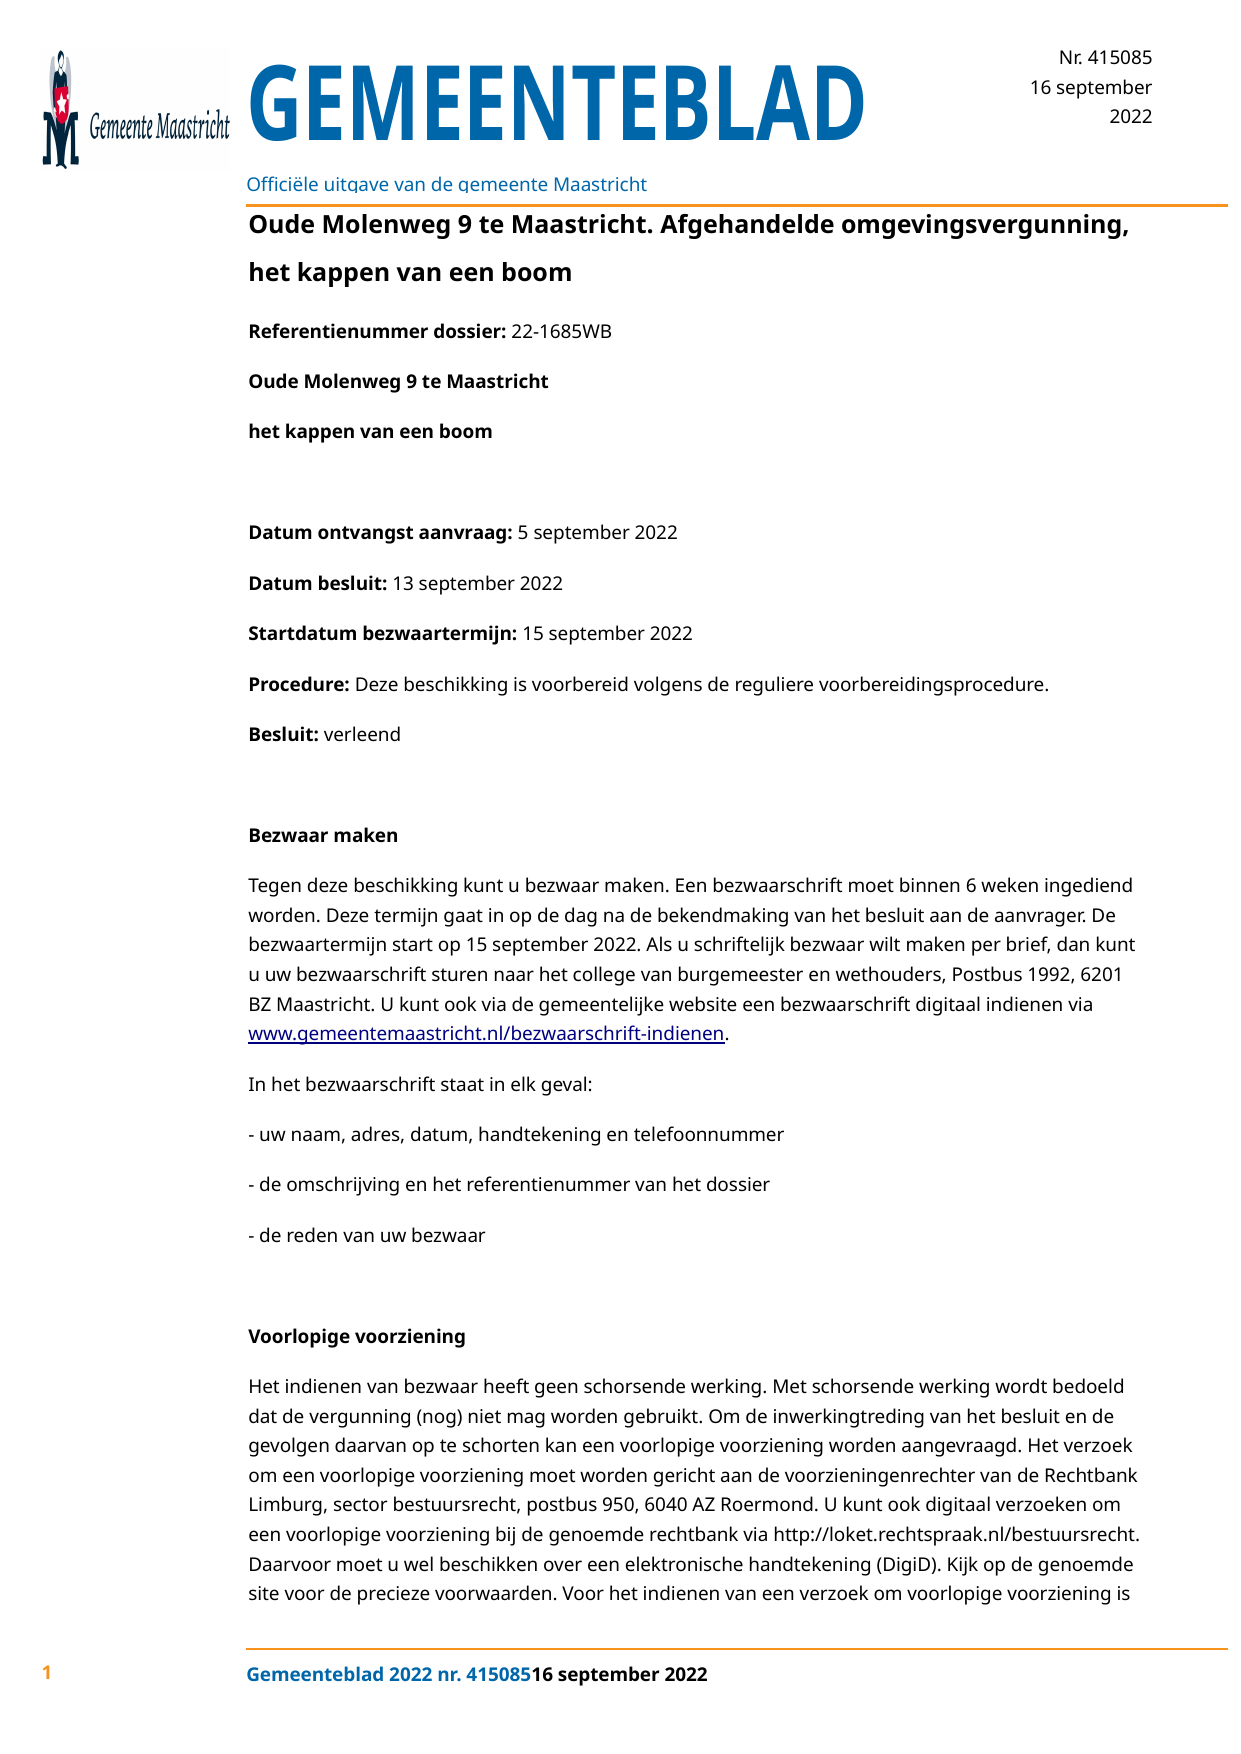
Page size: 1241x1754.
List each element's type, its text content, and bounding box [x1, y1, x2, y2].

text - de reden van uw bezwaar [248, 1222, 1152, 1248]
text - de omschrijving en het referentienummer van het dossier [248, 1172, 1152, 1197]
text Procedure: Deze beschikking is voorbereid volgens de reguliere voorbereidingsprocedure. [248, 671, 1152, 697]
picture [41, 47, 231, 172]
text Besluit: verleend [248, 721, 1152, 747]
text Referentienummer dossier: 22-1685WB [248, 318, 1152, 344]
text Bezwaar maken [248, 822, 1152, 848]
text Het indienen van bezwaar heeft geen schorsende werking. Met schorsende werking wordt bedoeld dat de vergunning (nog) niet mag worden gebruikt. Om de inwerkingtreding van het besluit en de gevolgen daarvan op te schorten kan een voorlopige voorziening worden aangevraagd. Het verzoek om een voorlopige voorziening moet worden gericht aan de voorzieningenrechter van de Rechtbank Limburg, sector bestuursrecht, postbus 950, 6040 AZ Roermond. U kunt ook digitaal verzoeken om een voorlopige voorziening bij de genoemde rechtbank via http://loket.rechtspraak.nl/bestuursrecht. Daarvoor moet u wel beschikken over een elektronische handtekening (DigiD). Kijk op de genoemde site voor de precieze voorwaarden. Voor het indienen van een verzoek om voorlopige voorziening is [248, 1373, 1152, 1606]
text - uw naam, adres, datum, handtekening en telefoonnummer [248, 1121, 1152, 1147]
text Oude Molenweg 9 te Maastricht. Afgehandelde omgevingsvergunning, het kappen van een boom [248, 207, 1152, 288]
text Voorlopige voorziening [248, 1323, 1152, 1349]
text In het bezwaarschrift staat in elk geval: [248, 1071, 1152, 1097]
text Datum besluit: 13 september 2022 [248, 570, 1152, 596]
text Startdatum bezwaartermijn: 15 september 2022 [248, 620, 1152, 646]
text Tegen deze beschikking kunt u bezwaar maken. Een bezwaarschrift moet binnen 6 weken ingediend worden. Deze termijn gaat in op de dag na de bekendmaking van het besluit aan de aanvrager. De bezwaartermijn start op 15 september 2022. Als u schriftelijk bezwaar wilt maken per brief, dan kunt u uw bezwaarschrift sturen naar het college van burgemeester en wethouders, Postbus 1992, 6201 BZ Maastricht. U kunt ook via de gemeentelijke website een bezwaarschrift digitaal indienen via www.gemeentemaastricht.nl/bezwaarschrift-indienen. [248, 872, 1152, 1046]
text Datum ontvangst aanvraag: 5 september 2022 [248, 519, 1152, 545]
text Oude Molenweg 9 te Maastricht [248, 368, 1152, 394]
text het kappen van een boom [248, 419, 1152, 444]
